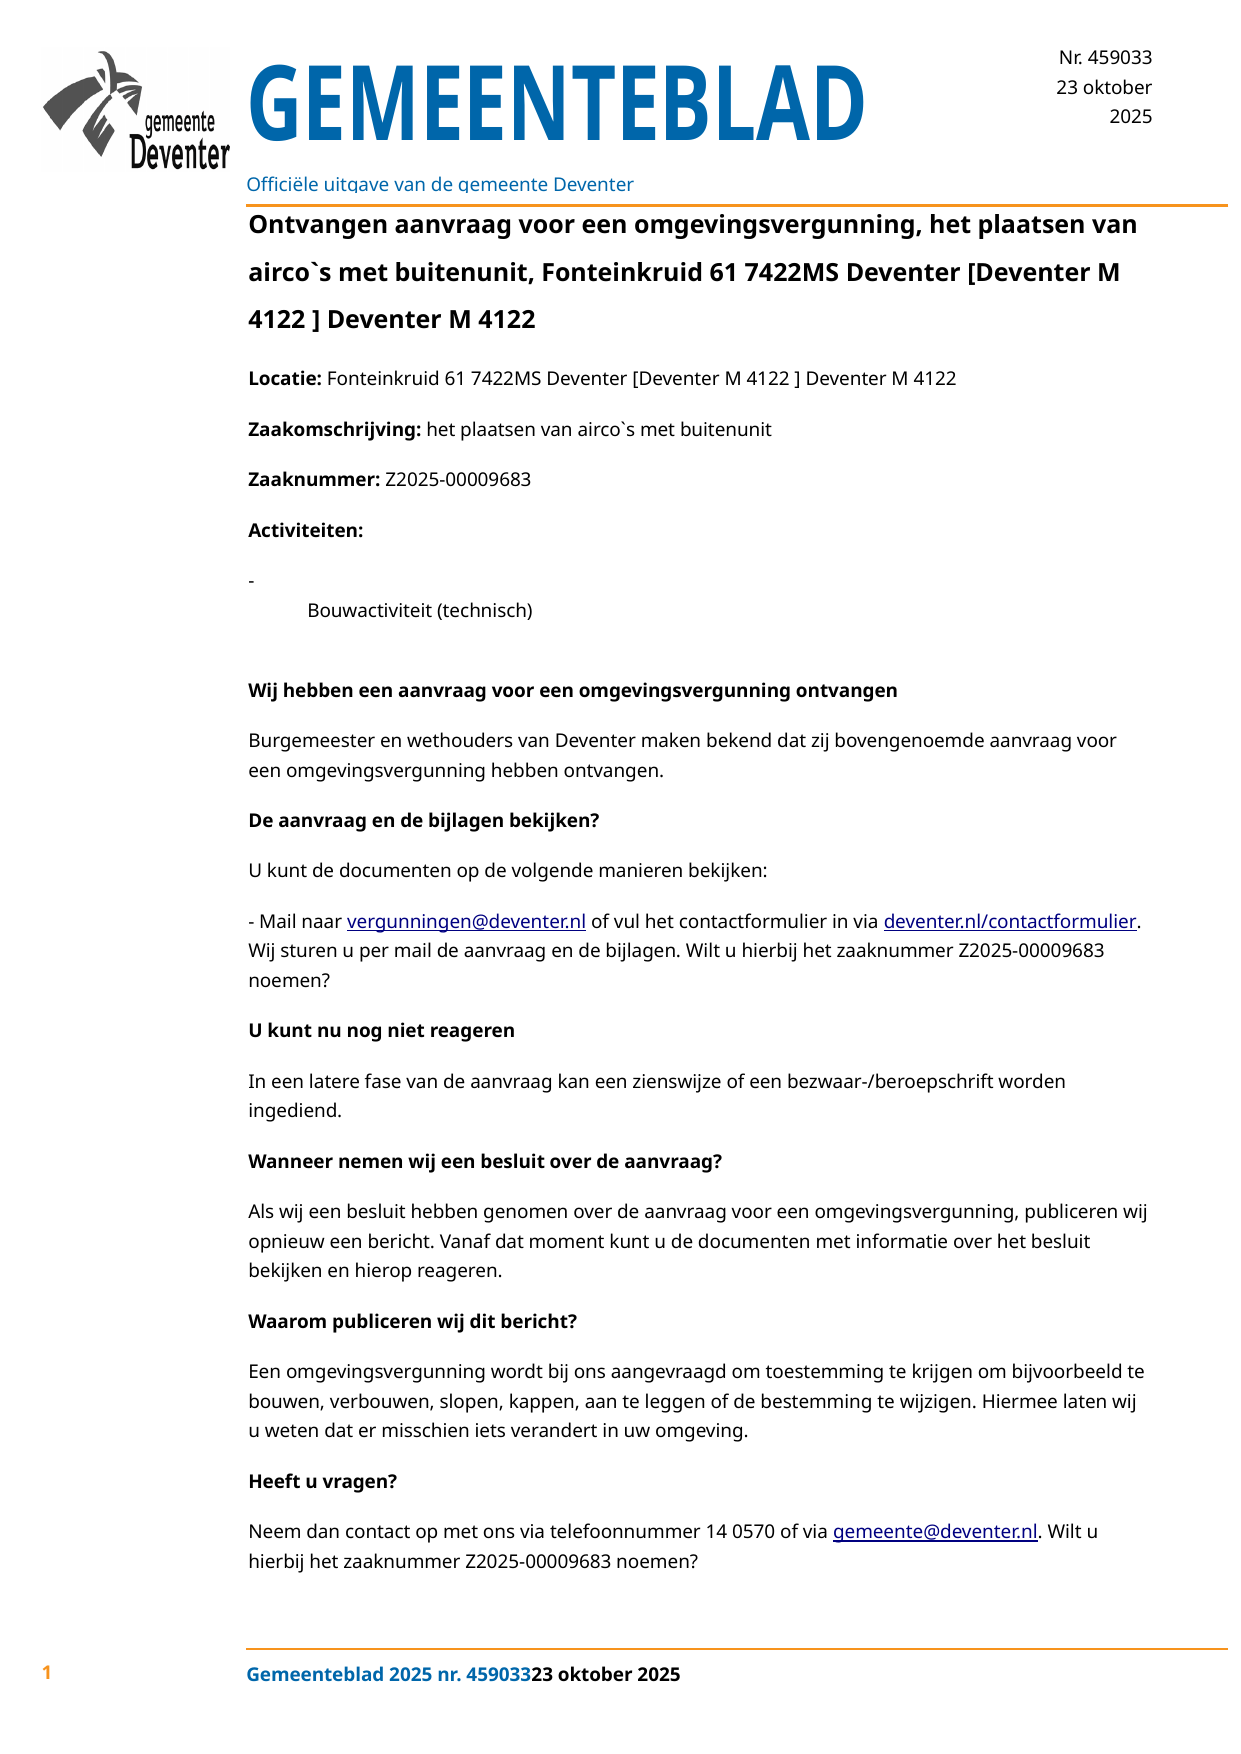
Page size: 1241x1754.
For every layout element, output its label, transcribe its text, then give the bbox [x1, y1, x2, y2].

text Activiteiten: [248, 517, 1152, 542]
text Waarom publiceren wij dit bericht? [248, 1308, 1152, 1334]
text Burgemeester en wethouders van Deventer maken bekend dat zij bovengenoemde aanvraag voor een omgevingsvergunning hebben ontvangen. [248, 727, 1152, 782]
text Wanneer nemen wij een besluit over de aanvraag? [248, 1148, 1152, 1174]
picture [41, 47, 231, 172]
text Zaakomschrijving: het plaatsen van airco`s met buitenunit [248, 416, 1152, 442]
text U kunt nu nog niet reageren [248, 1018, 1152, 1043]
text Ontvangen aanvraag voor een omgevingsvergunning, het plaatsen van airco`s met buitenunit, Fonteinkruid 61 7422MS Deventer [Deventer M 4122 ] Deventer M 4122 [248, 207, 1152, 336]
text Zaaknummer: Z2025-00009683 [248, 466, 1152, 492]
text Neem dan contact op met ons via telefoonnummer 14 0570 of via gemeente@deventer.nl. Wilt u hierbij het zaaknummer Z2025-00009683 noemen? [248, 1518, 1152, 1574]
text De aanvraag en de bijlagen bekijken? [248, 807, 1152, 833]
text Als wij een besluit hebben genomen over de aanvraag voor een omgevingsvergunning, publiceren wij opnieuw een bericht. Vanaf dat moment kunt u de documenten met informatie over het besluit bekijken en hierop reageren. [248, 1198, 1152, 1283]
text Wij hebben een aanvraag voor een omgevingsvergunning ontvangen [248, 677, 1152, 702]
text - Mail naar vergunningen@deventer.nl of vul het contactformulier in via deventer.nl/contactformulier. Wij sturen u per mail de aanvraag en de bijlagen. Wilt u hierbij het zaaknummer Z2025-00009683 noemen? [248, 908, 1152, 993]
text Heeft u vragen? [248, 1468, 1152, 1494]
text Een omgevingsvergunning wordt bij ons aangevraagd om toestemming te krijgen om bijvoorbeeld te bouwen, verbouwen, slopen, kappen, aan te leggen of de bestemming te wijzigen. Hiermee laten wij u weten dat er misschien iets verandert in uw omgeving. [248, 1358, 1152, 1443]
text In een latere fase van de aanvraag kan een zienswijze of een bezwaar-/beroepschrift worden ingediend. [248, 1068, 1152, 1123]
text Locatie: Fonteinkruid 61 7422MS Deventer [Deventer M 4122 ] Deventer M 4122 [248, 366, 1152, 391]
list Bouwactiviteit (technisch) [248, 597, 1152, 622]
text U kunt de documenten op de volgende manieren bekijken: [248, 858, 1152, 883]
